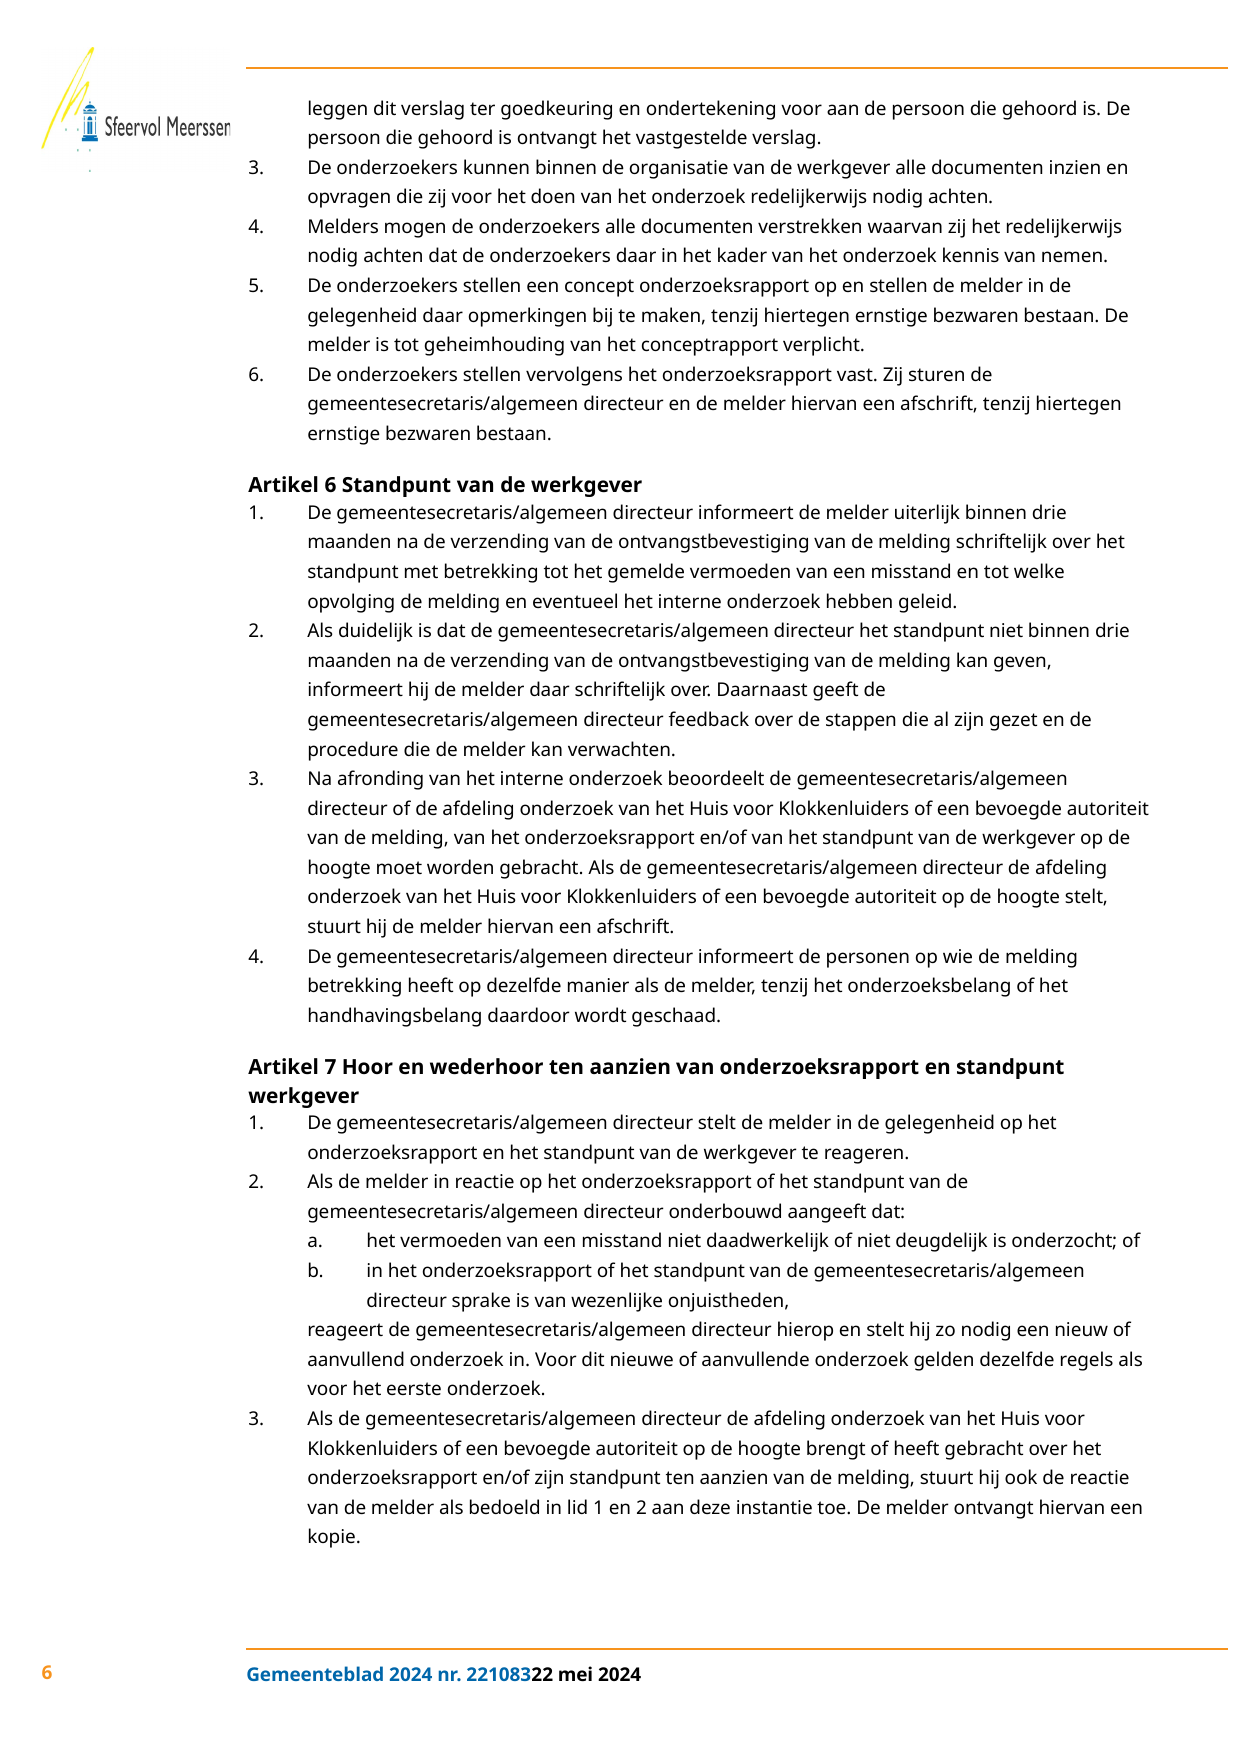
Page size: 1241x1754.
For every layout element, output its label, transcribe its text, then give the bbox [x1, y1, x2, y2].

list De onderzoekers kunnen binnen de organisatie van de werkgever alle documenten inzien en opvragen die zij voor het doen van het onderzoek redelijkerwijs nodig achten. [248, 154, 1152, 209]
list De onderzoekers stellen vervolgens het onderzoeksrapport vast. Zij sturen de gemeentesecretaris/algemeen directeur en de melder hiervan een afschrift, tenzij hiertegen ernstige bezwaren bestaan. [248, 361, 1152, 446]
list reageert de gemeentesecretaris/algemeen directeur hierop en stelt hij zo nodig een nieuw of aanvullend onderzoek in. Voor dit nieuwe of aanvullende onderzoek gelden dezelfde regels als voor het eerste onderzoek. [248, 1316, 1152, 1401]
picture [41, 47, 231, 172]
list Als de gemeentesecretaris/algemeen directeur de afdeling onderzoek van het Huis voor Klokkenluiders of een bevoegde autoriteit op de hoogte brengt of heeft gebracht over het onderzoeksrapport en/of zijn standpunt ten aanzien van de melding, stuurt hij ook de reactie van de melder als bedoeld in lid 1 en 2 aan deze instantie toe. De melder ontvangt hiervan een kopie. [248, 1405, 1152, 1549]
list De gemeentesecretaris/algemeen directeur informeert de personen op wie de melding betrekking heeft op dezelfde manier als de melder, tenzij het onderzoeksbelang of het handhavingsbelang daardoor wordt geschaad. [248, 943, 1152, 1028]
text Artikel 7 Hoor en wederhoor ten aanzien van onderzoeksrapport en standpunt werkgever [248, 1052, 1152, 1109]
list in het onderzoeksrapport of het standpunt van de gemeentesecretaris/algemeen directeur sprake is van wezenlijke onjuistheden, [307, 1257, 1152, 1312]
list Als de melder in reactie op het onderzoeksrapport of het standpunt van de gemeentesecretaris/algemeen directeur onderbouwd aangeeft dat: [248, 1168, 1152, 1224]
list het vermoeden van een misstand niet daadwerkelijk of niet deugdelijk is onderzocht; of [307, 1228, 1152, 1253]
list De gemeentesecretaris/algemeen directeur informeert de melder uiterlijk binnen drie maanden na de verzending van de ontvangstbevestiging van de melding schriftelijk over het standpunt met betrekking tot het gemelde vermoeden van een misstand en tot welke opvolging de melding en eventueel het interne onderzoek hebben geleid. [248, 499, 1152, 613]
list Melders mogen de onderzoekers alle documenten verstrekken waarvan zij het redelijkerwijs nodig achten dat de onderzoekers daar in het kader van het onderzoek kennis van nemen. [248, 213, 1152, 268]
list leggen dit verslag ter goedkeuring en ondertekening voor aan de persoon die gehoord is. De persoon die gehoord is ontvangt het vastgestelde verslag. [248, 95, 1152, 150]
list De gemeentesecretaris/algemeen directeur stelt de melder in de gelegenheid op het onderzoeksrapport en het standpunt van de werkgever te reageren. [248, 1109, 1152, 1164]
list Als duidelijk is dat de gemeentesecretaris/algemeen directeur het standpunt niet binnen drie maanden na de verzending van de ontvangstbevestiging van de melding kan geven, informeert hij de melder daar schriftelijk over. Daarnaast geeft de gemeentesecretaris/algemeen directeur feedback over de stappen die al zijn gezet en de procedure die de melder kan verwachten. [248, 617, 1152, 761]
text Artikel 6 Standpunt van de werkgever [248, 471, 1152, 499]
list Na afronding van het interne onderzoek beoordeelt de gemeentesecretaris/algemeen directeur of de afdeling onderzoek van het Huis voor Klokkenluiders of een bevoegde autoriteit van de melding, van het onderzoeksrapport en/of van het standpunt van de werkgever op de hoogte moet worden gebracht. Als de gemeentesecretaris/algemeen directeur de afdeling onderzoek van het Huis voor Klokkenluiders of een bevoegde autoriteit op de hoogte stelt, stuurt hij de melder hiervan een afschrift. [248, 765, 1152, 939]
list De onderzoekers stellen een concept onderzoeksrapport op en stellen de melder in de gelegenheid daar opmerkingen bij te maken, tenzij hiertegen ernstige bezwaren bestaan. De melder is tot geheimhouding van het conceptrapport verplicht. [248, 272, 1152, 357]
